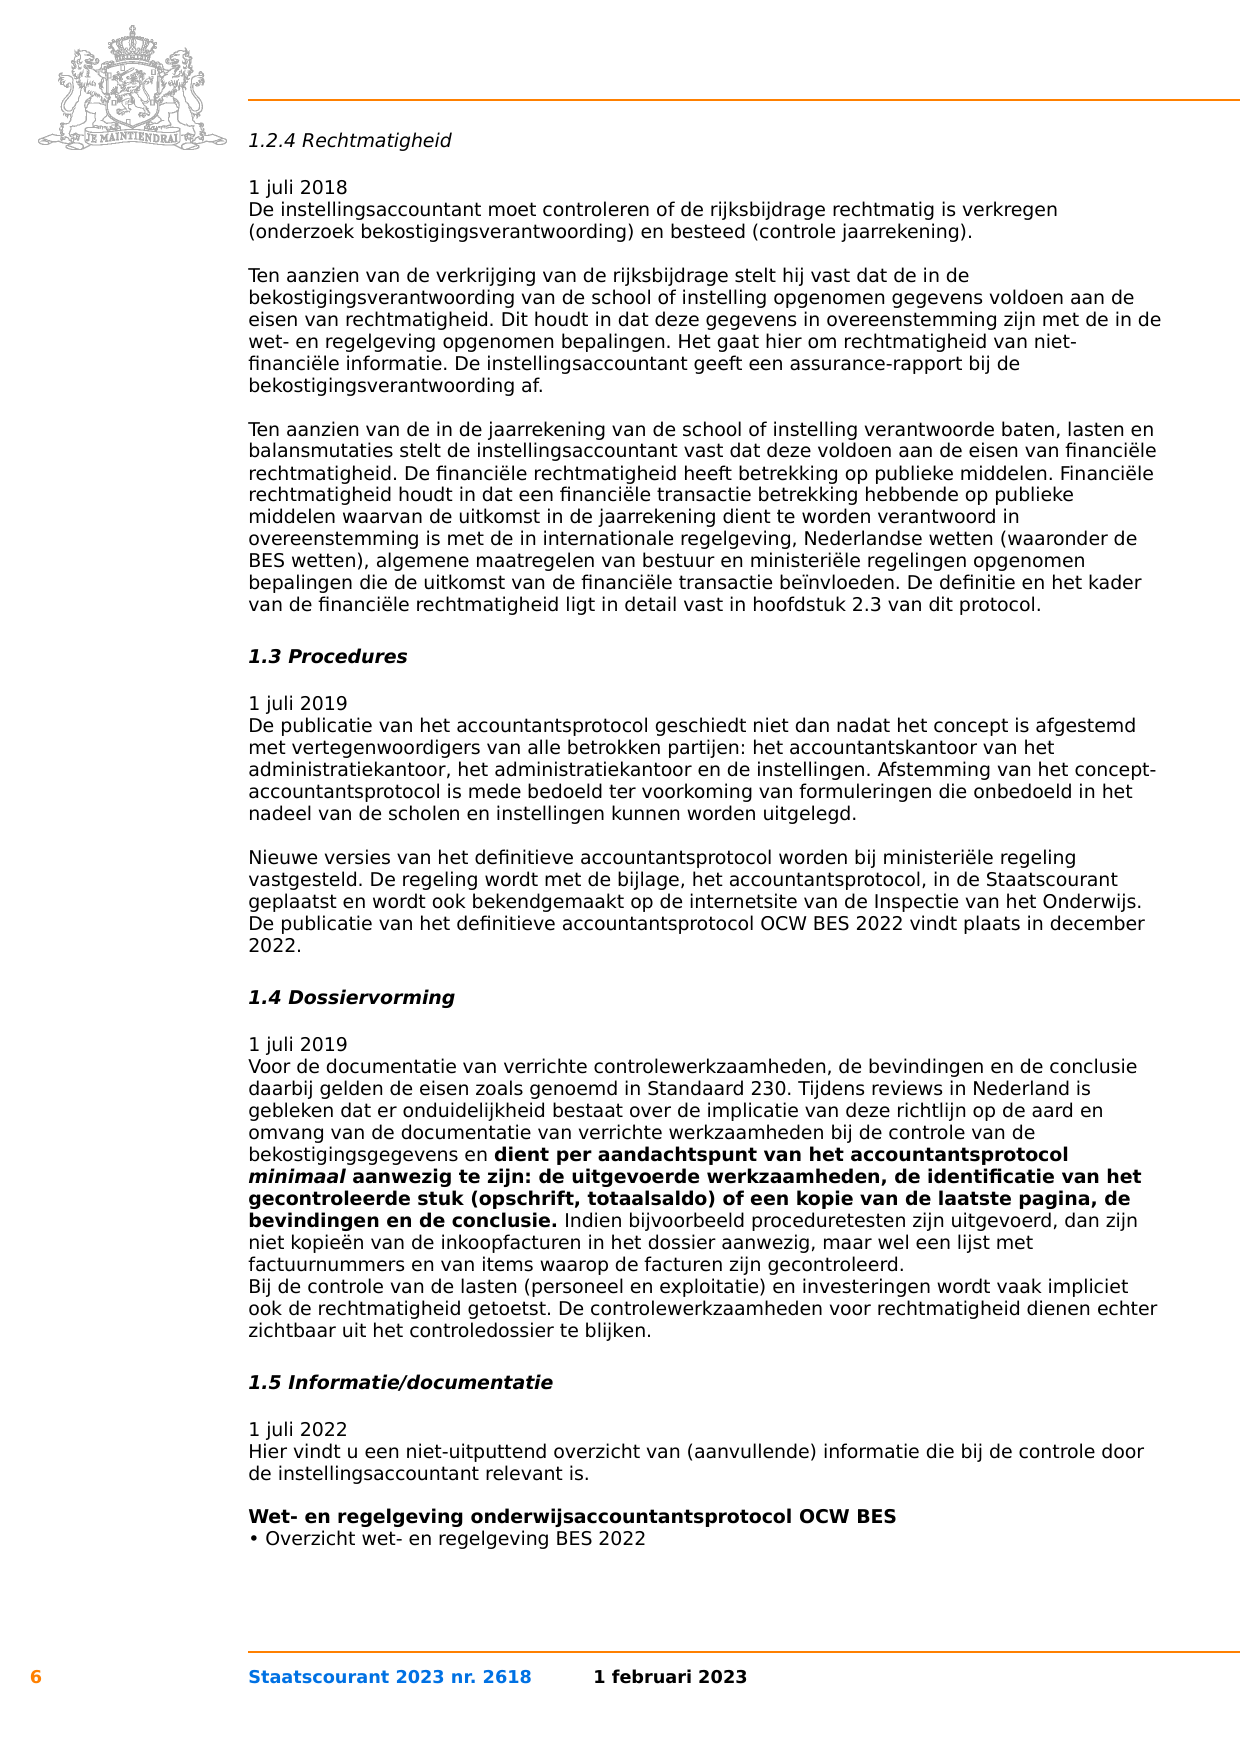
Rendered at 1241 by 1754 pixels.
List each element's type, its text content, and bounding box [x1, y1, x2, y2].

text • Overzicht wet- en regelgeving BES 2022 [248, 1528, 1163, 1550]
subtitle 1.5 Informatie/documentatie [248, 1372, 1163, 1393]
text Hier vindt u een niet-uitputtend overzicht van (aanvullende) informatie die bij de controle door de instellingsaccountant relevant is. [248, 1441, 1163, 1484]
picture [38, 25, 227, 150]
text Voor de documentatie van verrichte controlewerkzaamheden, de bevindingen en de conclusie daarbij gelden de eisen zoals genoemd in Standaard 230. Tijdens reviews in Nederland is gebleken dat er onduidelijkheid bestaat over de implicatie van deze richtlijn op de aard en omvang van de documentatie van verrichte werkzaamheden bij de controle van de bekostigingsgegevens en dient per aandachtspunt van het accountantsprotocol minimaal aanwezig te zijn: de uitgevoerde werkzaamheden, de identificatie van het gecontroleerde stuk (opschrift, totaalsaldo) of een kopie van de laatste pagina, de bevindingen en de conclusie. Indien bijvoorbeeld proceduretesten zijn uitgevoerd, dan zijn niet kopieën van de inkoopfacturen in het dossier aanwezig, maar wel een lijst met factuurnummers en van items waarop de facturen zijn gecontroleerd. [248, 1056, 1163, 1276]
text Bij de controle van de lasten (personeel en exploitatie) en investeringen wordt vaak impliciet ook de rechtmatigheid getoetst. De controlewerkzaamheden voor rechtmatigheid dienen echter zichtbaar uit het controledossier te blijken. [248, 1276, 1163, 1342]
text 1 juli 2022 [248, 1418, 1163, 1441]
subtitle 1.3 Procedures [248, 646, 1163, 668]
text De instellingsaccountant moet controleren of de rijksbijdrage rechtmatig is verkregen (onderzoek bekostigingsverantwoording) en besteed (controle jaarrekening). [248, 199, 1163, 243]
text Ten aanzien van de verkrijging van de rijksbijdrage stelt hij vast dat de in de bekostigingsverantwoording van de school of instelling opgenomen gegevens voldoen aan de eisen van rechtmatigheid. Dit houdt in dat deze gegevens in overeenstemming zijn met de in de wet- en regelgeving opgenomen bepalingen. Het gaat hier om rechtmatigheid van niet-financiële informatie. De instellingsaccountant geeft een assurance-rapport bij de bekostigingsverantwoording af. [248, 265, 1163, 397]
text 1 juli 2018 [248, 177, 1163, 199]
subtitle 1.4 Dossiervorming [248, 987, 1163, 1009]
text Nieuwe versies van het definitieve accountantsprotocol worden bij ministeriële regeling vastgesteld. De regeling wordt met de bijlage, het accountantsprotocol, in de Staatscourant geplaatst en wordt ook bekendgemaakt op de internetsite van de Inspectie van het Onderwijs. De publicatie van het definitieve accountantsprotocol OCW BES 2022 vindt plaats in december 2022. [248, 847, 1163, 957]
text De publicatie van het accountantsprotocol geschiedt niet dan nadat het concept is afgestemd met vertegenwoordigers van alle betrokken partijen: het accountantskantoor van het administratiekantoor, het administratiekantoor en de instellingen. Afstemming van het concept-accountantsprotocol is mede bedoeld ter voorkoming van formuleringen die onbedoeld in het nadeel van de scholen en instellingen kunnen worden uitgelegd. [248, 715, 1163, 825]
subtitle Wet- en regelgeving onderwijsaccountantsprotocol OCW BES [248, 1506, 1163, 1528]
text Ten aanzien van de in de jaarrekening van de school of instelling verantwoorde baten, lasten en balansmutaties stelt de instellingsaccountant vast dat deze voldoen aan de eisen van financiële rechtmatigheid. De financiële rechtmatigheid heeft betrekking op publieke middelen. Financiële rechtmatigheid houdt in dat een financiële transactie betrekking hebbende op publieke middelen waarvan de uitkomst in de jaarrekening dient te worden verantwoord in overeenstemming is met de in internationale regelgeving, Nederlandse wetten (waaronder de BES wetten), algemene maatregelen van bestuur en ministeriële regelingen opgenomen bepalingen die de uitkomst van de financiële transactie beïnvloeden. De definitie en het kader van de financiële rechtmatigheid ligt in detail vast in hoofdstuk 2.3 van dit protocol. [248, 418, 1163, 616]
text 1 juli 2019 [248, 693, 1163, 715]
subtitle 1.2.4 Rechtmatigheid [248, 130, 1163, 152]
text 1 juli 2019 [248, 1034, 1163, 1056]
